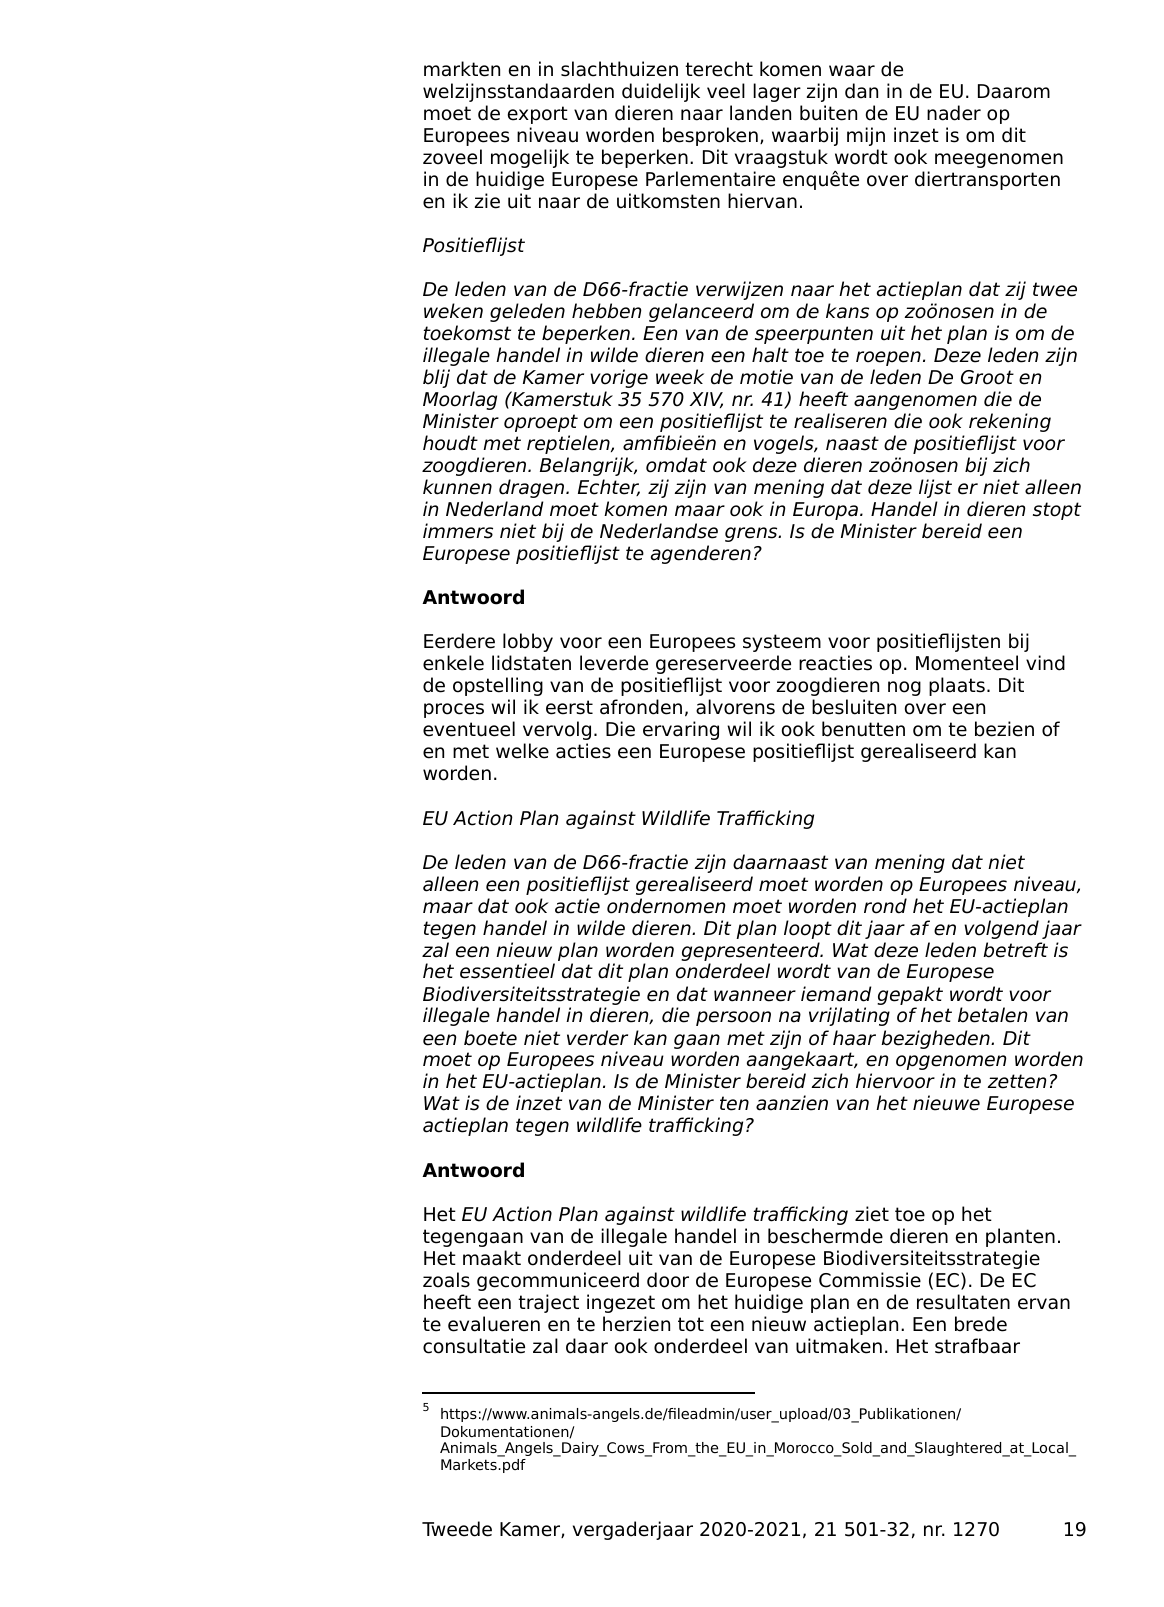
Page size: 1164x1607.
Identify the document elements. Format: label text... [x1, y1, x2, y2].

text Het EU Action Plan against wildlife trafficking ziet toe op het tegengaan van de illegale handel in beschermde dieren en planten. Het maakt onderdeel uit van de Europese Biodiversiteitsstrategie zoals gecommuniceerd door de Europese Commissie (EC). De EC heeft een traject ingezet om het huidige plan en de resultaten ervan te evalueren en te herzien tot een nieuw actieplan. Een brede consultatie zal daar ook onderdeel van uitmaken. Het strafbaar [422, 1204, 1087, 1357]
subtitle Positieflijst [422, 235, 1087, 257]
text markten en in slachthuizen terecht komen waar de welzijnsstandaarden duidelijk veel lager zijn dan in de EU. Daarom moet de export van dieren naar landen buiten de EU nader op Europees niveau worden besproken, waarbij mijn inzet is om dit zoveel mogelijk te beperken. Dit vraagstuk wordt ook meegenomen in de huidige Europese Parlementaire enquête over diertransporten en ik zie uit naar de uitkomsten hiervan. [422, 59, 1087, 213]
subtitle Antwoord [422, 587, 1087, 609]
subtitle Antwoord [422, 1159, 1087, 1181]
text De leden van de D66-fractie zijn daarnaast van mening dat niet alleen een positieflijst gerealiseerd moet worden op Europees niveau, maar dat ook actie ondernomen moet worden rond het EU-actieplan tegen handel in wilde dieren. Dit plan loopt dit jaar af en volgend jaar zal een nieuw plan worden gepresenteerd. Wat deze leden betreft is het essentieel dat dit plan onderdeel wordt van de Europese Biodiversiteitsstrategie en dat wanneer iemand gepakt wordt voor illegale handel in dieren, die persoon na vrijlating of het betalen van een boete niet verder kan gaan met zijn of haar bezigheden. Dit moet op Europees niveau worden aangekaart, en opgenomen worden in het EU-actieplan. Is de Minister bereid zich hiervoor in te zetten? Wat is de inzet van de Minister ten aanzien van het nieuwe Europese actieplan tegen wildlife trafficking? [422, 852, 1087, 1137]
text Eerdere lobby voor een Europees systeem voor positieflijsten bij enkele lidstaten leverde gereserveerde reacties op. Momenteel vind de opstelling van de positieflijst voor zoogdieren nog plaats. Dit proces wil ik eerst afronden, alvorens de besluiten over een eventueel vervolg. Die ervaring wil ik ook benutten om te bezien of en met welke acties een Europese positieflijst gerealiseerd kan worden. [422, 631, 1087, 785]
text https://www.animals-angels.de/fileadmin/user_upload/03_Publikationen/Dokumentationen/Animals_Angels_Dairy_Cows_From_the_EU_in_Morocco_Sold_and_Slaughtered_at_Local_Markets.pdf [422, 1402, 1087, 1474]
text De leden van de D66-fractie verwijzen naar het actieplan dat zij twee weken geleden hebben gelanceerd om de kans op zoönosen in de toekomst te beperken. Een van de speerpunten uit het plan is om de illegale handel in wilde dieren een halt toe te roepen. Deze leden zijn blij dat de Kamer vorige week de motie van de leden De Groot en Moorlag (Kamerstuk 35 570 XIV, nr. 41) heeft aangenomen die de Minister oproept om een positieflijst te realiseren die ook rekening houdt met reptielen, amfibieën en vogels, naast de positieflijst voor zoogdieren. Belangrijk, omdat ook deze dieren zoönosen bij zich kunnen dragen. Echter, zij zijn van mening dat deze lijst er niet alleen in Nederland moet komen maar ook in Europa. Handel in dieren stopt immers niet bij de Nederlandse grens. Is de Minister bereid een Europese positieflijst te agenderen? [422, 279, 1087, 565]
subtitle EU Action Plan against Wildlife Trafficking [422, 807, 1087, 829]
